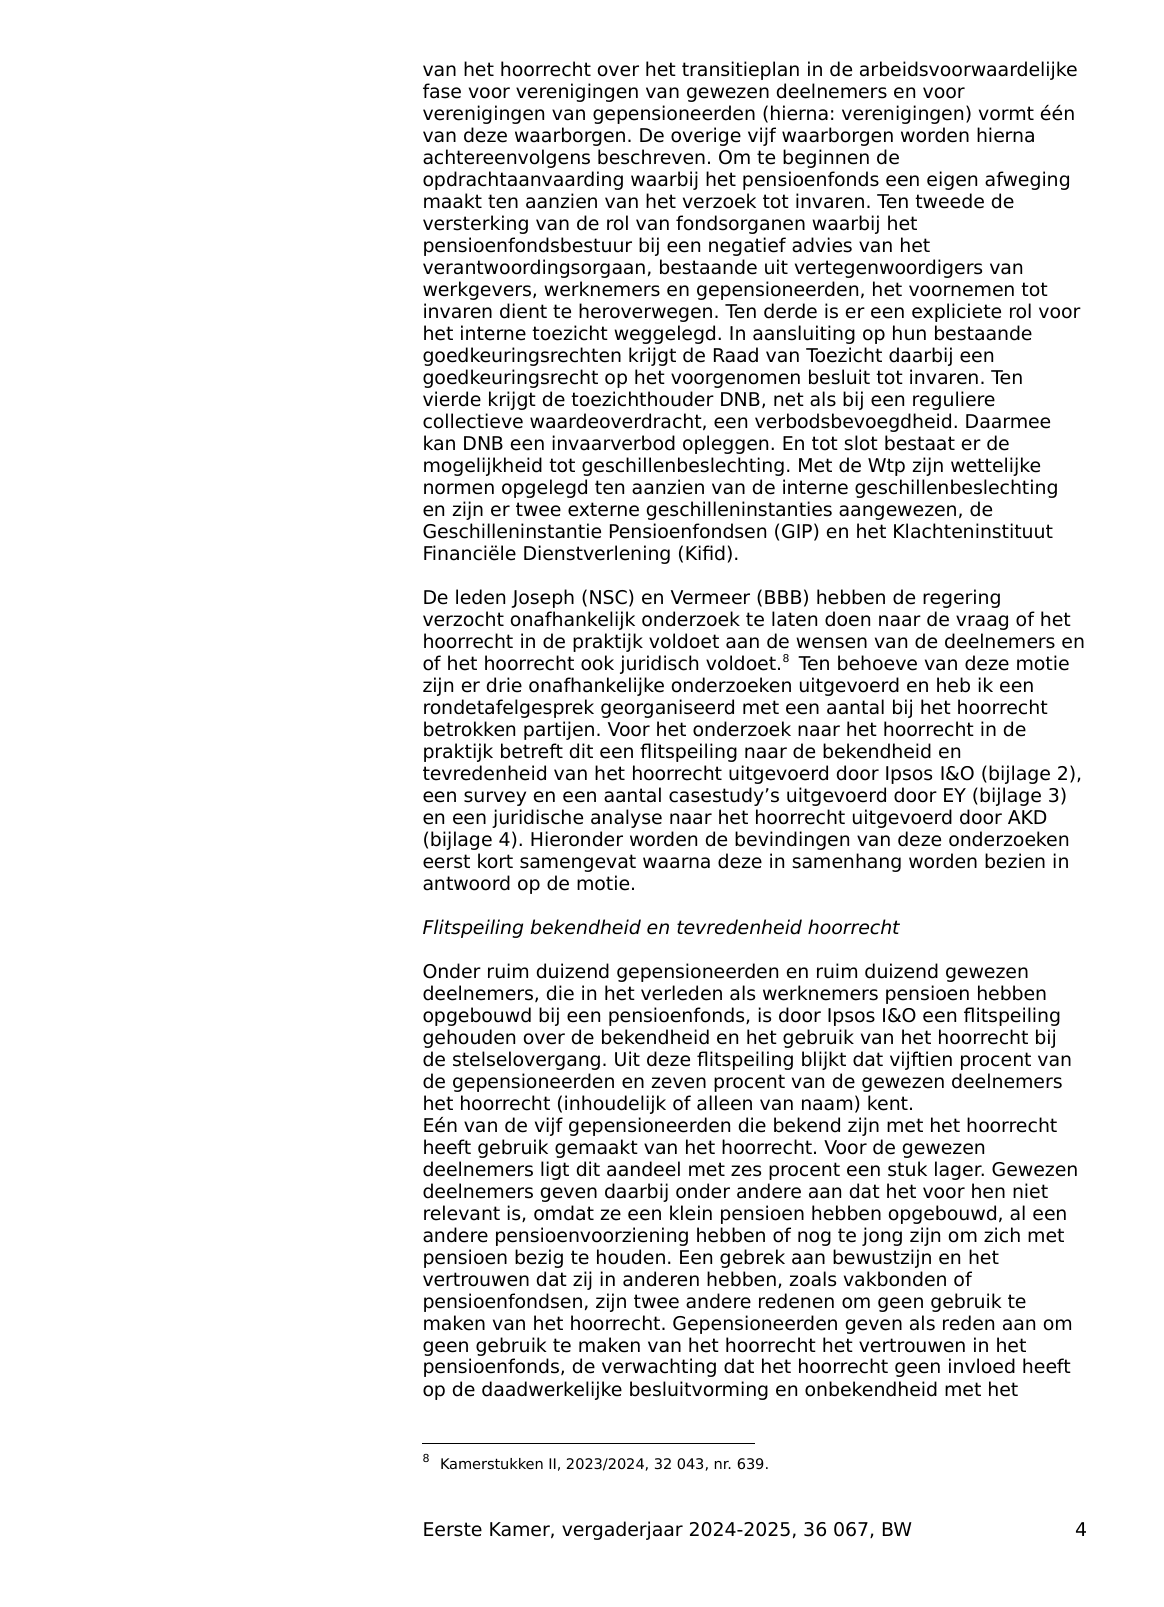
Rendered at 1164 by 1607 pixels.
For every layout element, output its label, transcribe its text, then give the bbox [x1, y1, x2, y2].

text Eén van de vijf gepensioneerden die bekend zijn met het hoorrecht heeft gebruik gemaakt van het hoorrecht. Voor de gewezen deelnemers ligt dit aandeel met zes procent een stuk lager. Gewezen deelnemers geven daarbij onder andere aan dat het voor hen niet relevant is, omdat ze een klein pensioen hebben opgebouwd, al een andere pensioenvoorziening hebben of nog te jong zijn om zich met pensioen bezig te houden. Een gebrek aan bewustzijn en het vertrouwen dat zij in anderen hebben, zoals vakbonden of pensioenfondsen, zijn twee andere redenen om geen gebruik te maken van het hoorrecht. Gepensioneerden geven als reden aan om geen gebruik te maken van het hoorrecht het vertrouwen in het pensioenfonds, de verwachting dat het hoorrecht geen invloed heeft op de daadwerkelijke besluitvorming en onbekendheid met het [422, 1115, 1087, 1400]
text van het hoorrecht over het transitieplan in de arbeidsvoorwaardelijke fase voor verenigingen van gewezen deelnemers en voor verenigingen van gepensioneerden (hierna: verenigingen) vormt één van deze waarborgen. De overige vijf waarborgen worden hierna achtereenvolgens beschreven. Om te beginnen de opdrachtaanvaarding waarbij het pensioenfonds een eigen afweging maakt ten aanzien van het verzoek tot invaren. Ten tweede de versterking van de rol van fondsorganen waarbij het pensioenfondsbestuur bij een negatief advies van het verantwoordingsorgaan, bestaande uit vertegenwoordigers van werkgevers, werknemers en gepensioneerden, het voornemen tot invaren dient te heroverwegen. Ten derde is er een expliciete rol voor het interne toezicht weggelegd. In aansluiting op hun bestaande goedkeuringsrechten krijgt de Raad van Toezicht daarbij een goedkeuringsrecht op het voorgenomen besluit tot invaren. Ten vierde krijgt de toezichthouder DNB, net als bij een reguliere collectieve waardeoverdracht, een verbodsbevoegdheid. Daarmee kan DNB een invaarverbod opleggen. En tot slot bestaat er de mogelijkheid tot geschillenbeslechting. Met de Wtp zijn wettelijke normen opgelegd ten aanzien van de interne geschillenbeslechting en zijn er twee externe geschilleninstanties aangewezen, de Geschilleninstantie Pensioenfondsen (GIP) en het Klachteninstituut Financiële Dienstverlening (Kifid). [422, 59, 1087, 564]
text Onder ruim duizend gepensioneerden en ruim duizend gewezen deelnemers, die in het verleden als werknemers pensioen hebben opgebouwd bij een pensioenfonds, is door Ipsos I&O een flitspeiling gehouden over de bekendheid en het gebruik van het hoorrecht bij de stelselovergang. Uit deze flitspeiling blijkt dat vijftien procent van de gepensioneerden en zeven procent van de gewezen deelnemers het hoorrecht (inhoudelijk of alleen van naam) kent. [422, 961, 1087, 1115]
subtitle Flitspeiling bekendheid en tevredenheid hoorrecht [422, 917, 1087, 939]
text Kamerstukken II, 2023/2024, 32 043, nr. 639. [422, 1452, 1087, 1474]
text De leden Joseph (NSC) en Vermeer (BBB) hebben de regering verzocht onafhankelijk onderzoek te laten doen naar de vraag of het hoorrecht in de praktijk voldoet aan de wensen van de deelnemers en of het hoorrecht ook juridisch voldoet. Ten behoeve van deze motie zijn er drie onafhankelijke onderzoeken uitgevoerd en heb ik een rondetafelgesprek georganiseerd met een aantal bij het hoorrecht betrokken partijen. Voor het onderzoek naar het hoorrecht in de praktijk betreft dit een flitspeiling naar de bekendheid en tevredenheid van het hoorrecht uitgevoerd door Ipsos I&O (bijlage 2), een survey en een aantal casestudy’s uitgevoerd door EY (bijlage 3) en een juridische analyse naar het hoorrecht uitgevoerd door AKD (bijlage 4). Hieronder worden de bevindingen van deze onderzoeken eerst kort samengevat waarna deze in samenhang worden bezien in antwoord op de motie. [422, 587, 1087, 894]
